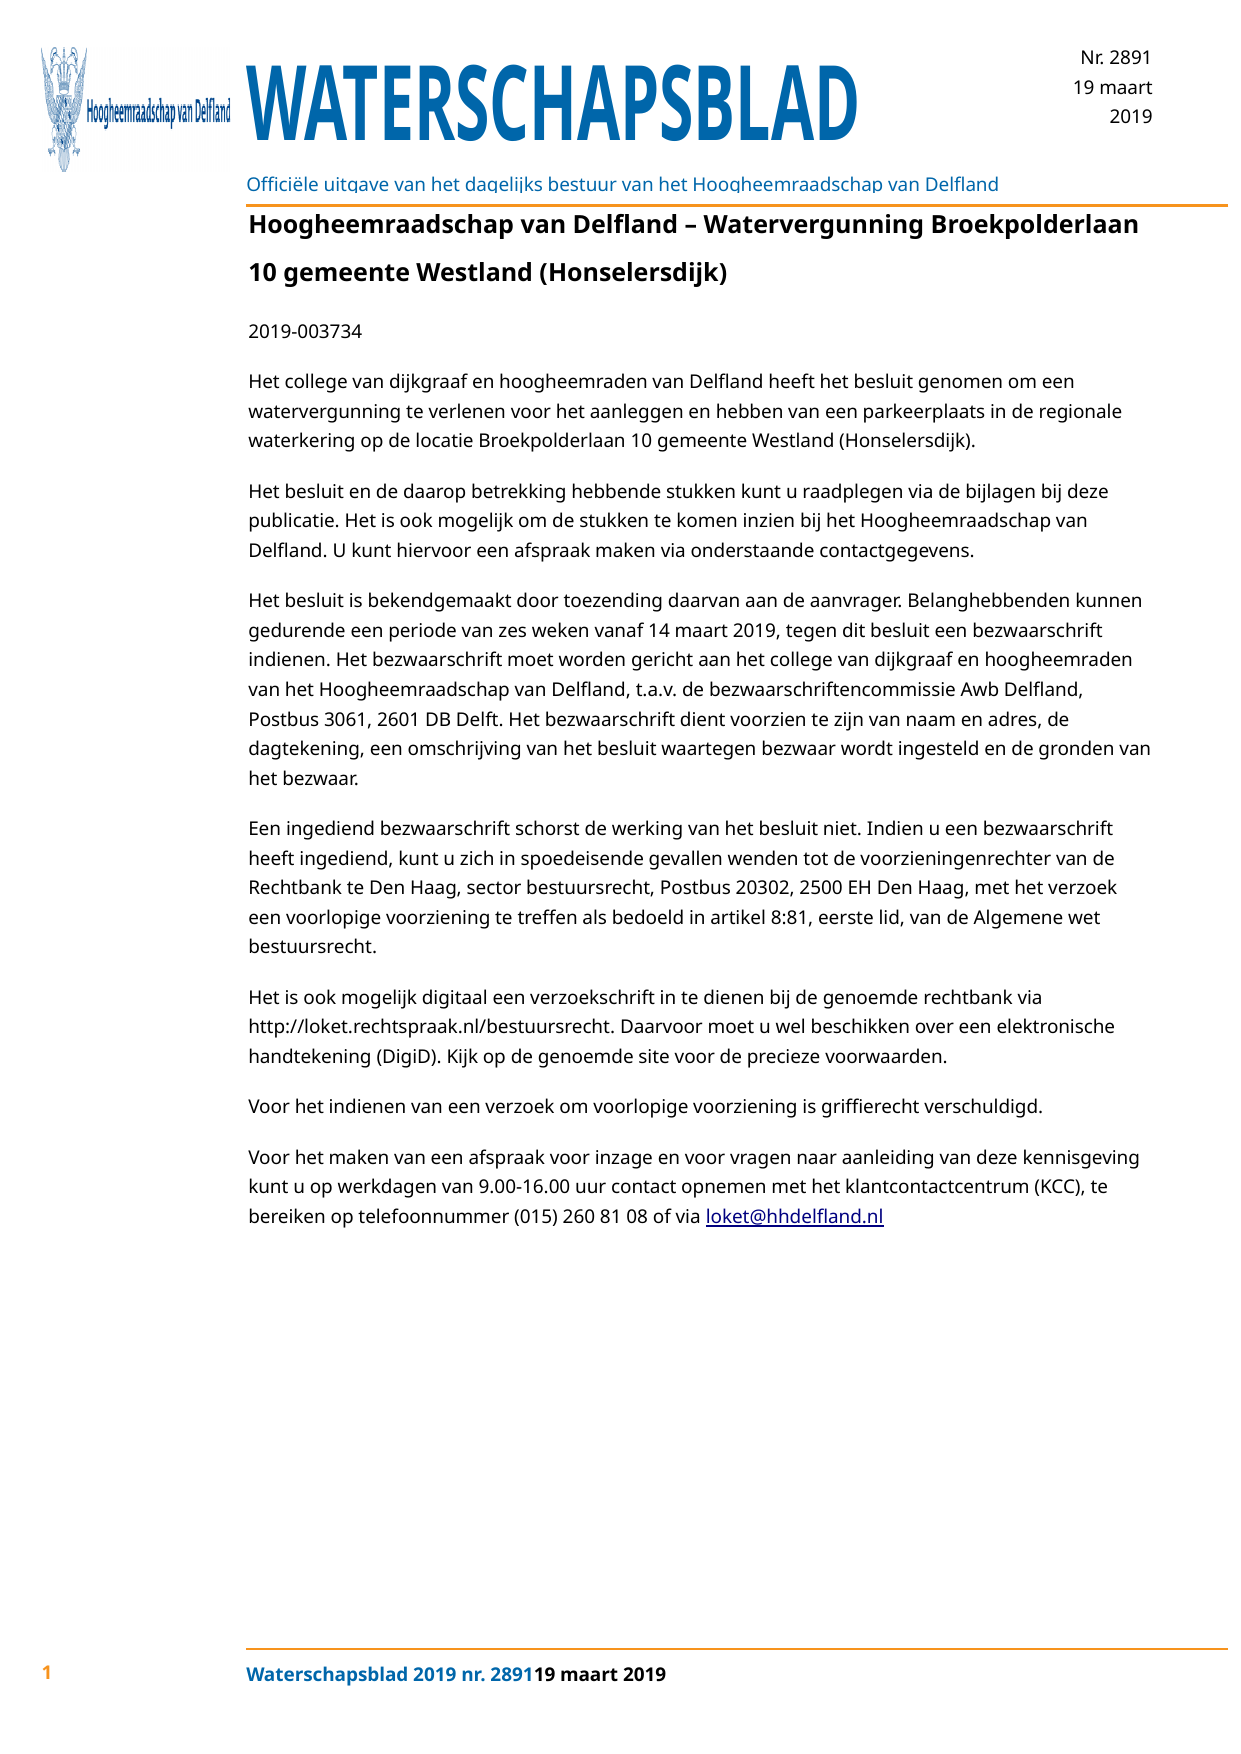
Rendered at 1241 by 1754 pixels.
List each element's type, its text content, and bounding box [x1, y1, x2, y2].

text Een ingediend bezwaarschrift schorst de werking van het besluit niet. Indien u een bezwaarschrift heeft ingediend, kunt u zich in spoedeisende gevallen wenden tot de voorzieningenrechter van de Rechtbank te Den Haag, sector bestuursrecht, Postbus 20302, 2500 EH Den Haag, met het verzoek een voorlopige voorziening te treffen als bedoeld in artikel 8:81, eerste lid, van de Algemene wet bestuursrecht. [248, 815, 1152, 959]
text Voor het maken van een afspraak voor inzage en voor vragen naar aanleiding van deze kennisgeving kunt u op werkdagen van 9.00-16.00 uur contact opnemen met het klantcontactcentrum (KCC), te bereiken op telefoonnummer (015) 260 81 08 of via loket@hhdelfland.nl [248, 1144, 1152, 1229]
text Het is ook mogelijk digitaal een verzoekschrift in te dienen bij de genoemde rechtbank via http://loket.rechtspraak.nl/bestuursrecht. Daarvoor moet u wel beschikken over een elektronische handtekening (DigiD). Kijk op de genoemde site voor de precieze voorwaarden. [248, 984, 1152, 1069]
text Voor het indienen van een verzoek om voorlopige voorziening is griffierecht verschuldigd. [248, 1094, 1152, 1119]
text Hoogheemraadschap van Delfland – Watervergunning Broekpolderlaan 10 gemeente Westland (Honselersdijk) [248, 207, 1152, 288]
text 2019-003734 [248, 318, 1152, 344]
text Het college van dijkgraaf en hoogheemraden van Delfland heeft het besluit genomen om een watervergunning te verlenen voor het aanleggen en hebben van een parkeerplaats in de regionale waterkering op de locatie Broekpolderlaan 10 gemeente Westland (Honselersdijk). [248, 368, 1152, 453]
picture [41, 47, 231, 172]
text Het besluit en de daarop betrekking hebbende stukken kunt u raadplegen via de bijlagen bij deze publicatie. Het is ook mogelijk om de stukken te komen inzien bij het Hoogheemraadschap van Delfland. U kunt hiervoor een afspraak maken via onderstaande contactgegevens. [248, 478, 1152, 563]
text Het besluit is bekendgemaakt door toezending daarvan aan de aanvrager. Belanghebbenden kunnen gedurende een periode van zes weken vanaf 14 maart 2019, tegen dit besluit een bezwaarschrift indienen. Het bezwaarschrift moet worden gericht aan het college van dijkgraaf en hoogheemraden van het Hoogheemraadschap van Delfland, t.a.v. de bezwaarschriftencommissie Awb Delfland, Postbus 3061, 2601 DB Delft. Het bezwaarschrift dient voorzien te zijn van naam en adres, de dagtekening, een omschrijving van het besluit waartegen bezwaar wordt ingesteld en de gronden van het bezwaar. [248, 587, 1152, 791]
